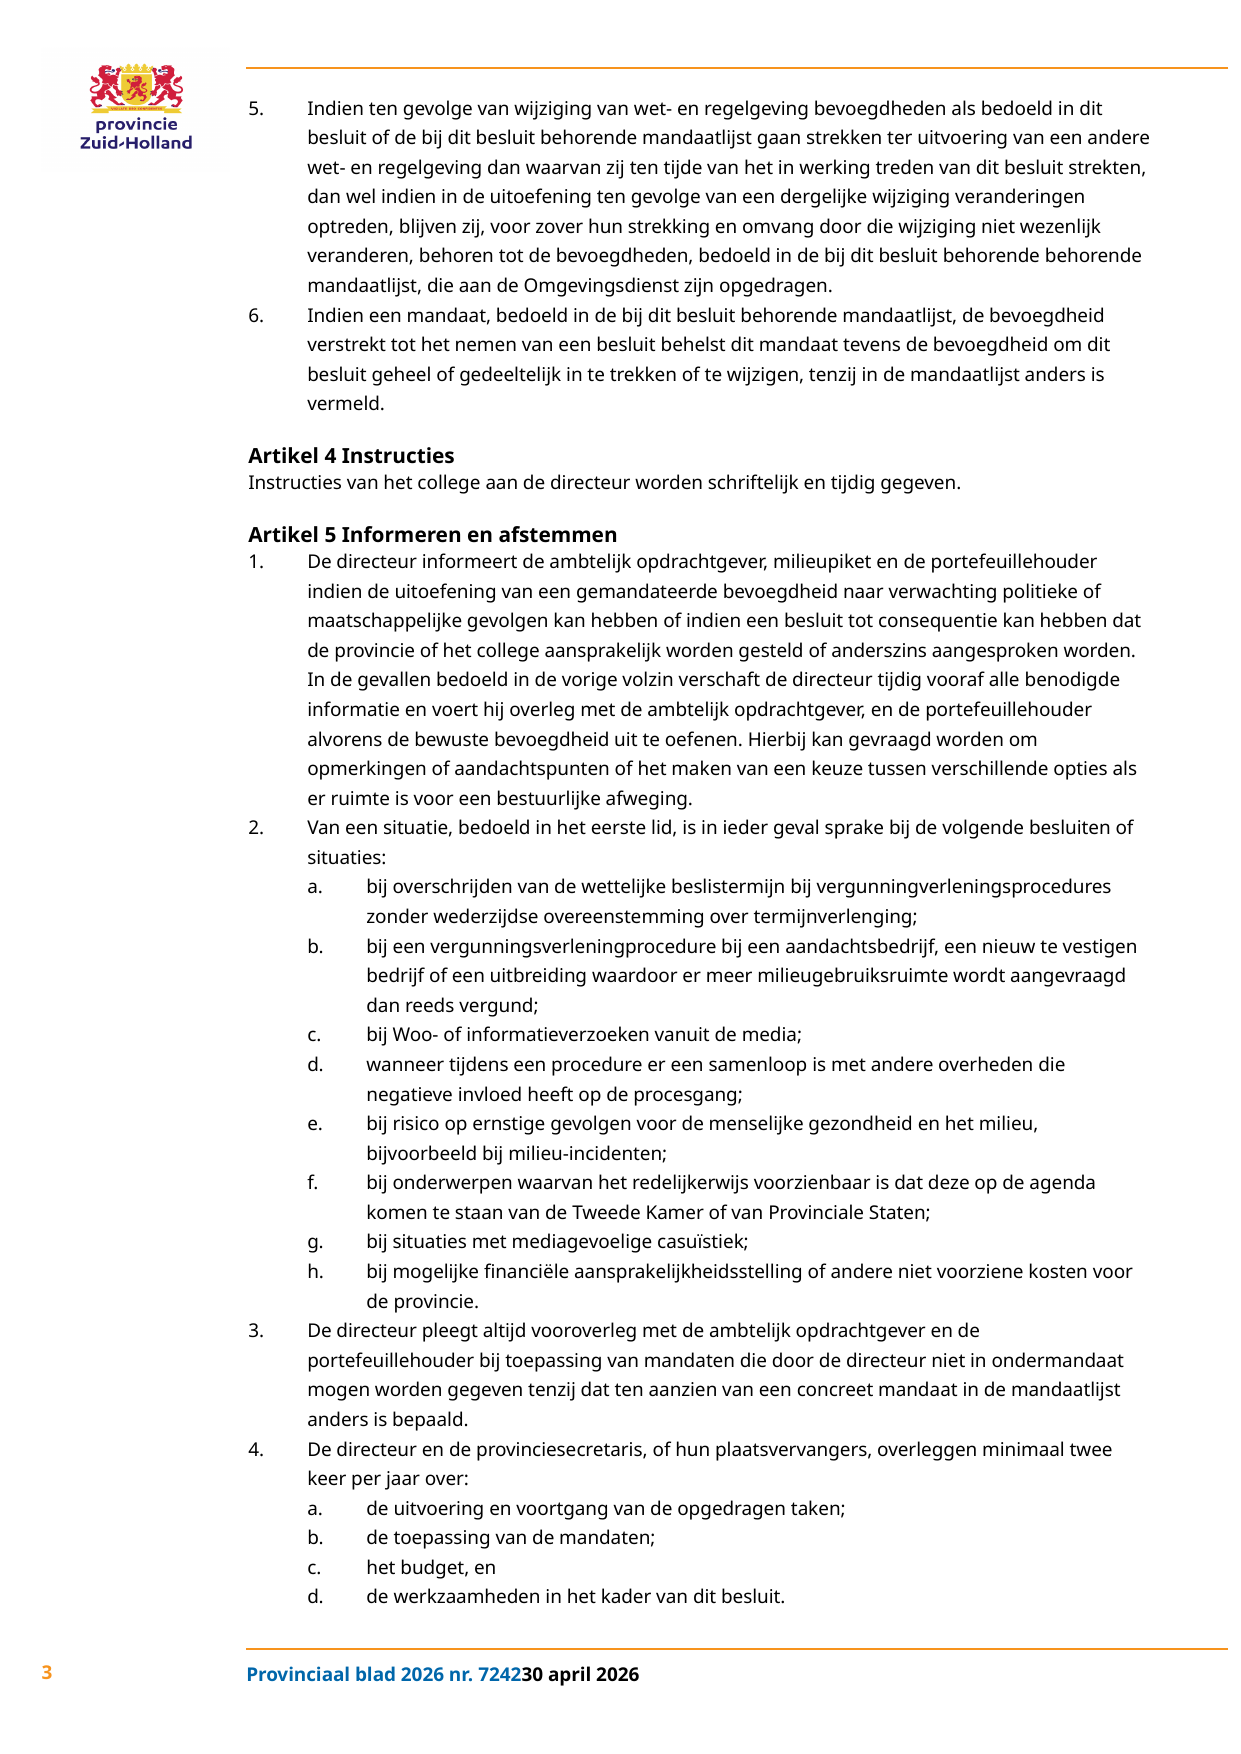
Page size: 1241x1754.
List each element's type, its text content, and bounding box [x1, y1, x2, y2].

list Indien een mandaat, bedoeld in de bij dit besluit behorende mandaatlijst, de bevoegdheid verstrekt tot het nemen van een besluit behelst dit mandaat tevens de bevoegdheid om dit besluit geheel of gedeeltelijk in te trekken of te wijzigen, tenzij in de mandaatlijst anders is vermeld. [248, 302, 1152, 416]
list De directeur en de provinciesecretaris, of hun plaatsvervangers, overleggen minimaal twee keer per jaar over: [248, 1436, 1152, 1491]
list bij overschrijden van de wettelijke beslistermijn bij vergunningverleningsprocedures zonder wederzijdse overeenstemming over termijnverlenging; [307, 874, 1152, 929]
list de uitvoering en voortgang van de opgedragen taken; [307, 1495, 1152, 1521]
text Artikel 5 Informeren en afstemmen [248, 520, 1152, 548]
list bij Woo- of informatieverzoeken vanuit de media; [307, 1022, 1152, 1047]
list het budget, en [307, 1554, 1152, 1580]
list bij onderwerpen waarvan het redelijkerwijs voorzienbaar is dat deze op de agenda komen te staan van de Tweede Kamer of van Provinciale Staten; [307, 1169, 1152, 1225]
list Van een situatie, bedoeld in het eerste lid, is in ieder geval sprake bij de volgende besluiten of situaties: [248, 814, 1152, 870]
text Instructies van het college aan de directeur worden schriftelijk en tijdig gegeven. [248, 469, 1152, 495]
list bij mogelijke financiële aansprakelijkheidsstelling of andere niet voorziene kosten voor de provincie. [307, 1258, 1152, 1314]
text Artikel 4 Instructies [248, 441, 1152, 469]
list De directeur pleegt altijd vooroverleg met de ambtelijk opdrachtgever en de portefeuillehouder bij toepassing van mandaten die door de directeur niet in ondermandaat mogen worden gegeven tenzij dat ten aanzien van een concreet mandaat in de mandaatlijst anders is bepaald. [248, 1317, 1152, 1432]
list bij situaties met mediagevoelige casuïstiek; [307, 1229, 1152, 1254]
list de toepassing van de mandaten; [307, 1524, 1152, 1550]
list bij risico op ernstige gevolgen voor de menselijke gezondheid en het milieu, bijvoorbeeld bij milieu-incidenten; [307, 1110, 1152, 1166]
list De directeur informeert de ambtelijk opdrachtgever, milieupiket en de portefeuillehouder indien de uitoefening van een gemandateerde bevoegdheid naar verwachting politieke of maatschappelijke gevolgen kan hebben of indien een besluit tot consequentie kan hebben dat de provincie of het college aansprakelijk worden gesteld of anderszins aangesproken worden. In de gevallen bedoeld in de vorige volzin verschaft de directeur tijdig vooraf alle benodigde informatie en voert hij overleg met de ambtelijk opdrachtgever, en de portefeuillehouder alvorens de bewuste bevoegdheid uit te oefenen. Hierbij kan gevraagd worden om opmerkingen of aandachtspunten of het maken van een keuze tussen verschillende opties als er ruimte is voor een bestuurlijke afweging. [248, 548, 1152, 811]
picture [41, 47, 231, 172]
list bij een vergunningsverleningprocedure bij een aandachtsbedrijf, een nieuw te vestigen bedrijf of een uitbreiding waardoor er meer milieugebruiksruimte wordt aangevraagd dan reeds vergund; [307, 933, 1152, 1018]
list wanneer tijdens een procedure er een samenloop is met andere overheden die negatieve invloed heeft op de procesgang; [307, 1051, 1152, 1107]
list de werkzaamheden in het kader van dit besluit. [307, 1584, 1152, 1609]
list Indien ten gevolge van wijziging van wet- en regelgeving bevoegdheden als bedoeld in dit besluit of de bij dit besluit behorende mandaatlijst gaan strekken ter uitvoering van een andere wet- en regelgeving dan waarvan zij ten tijde van het in werking treden van dit besluit strekten, dan wel indien in de uitoefening ten gevolge van een dergelijke wijziging veranderingen optreden, blijven zij, voor zover hun strekking en omvang door die wijziging niet wezenlijk veranderen, behoren tot de bevoegdheden, bedoeld in de bij dit besluit behorende behorende mandaatlijst, die aan de Omgevingsdienst zijn opgedragen. [248, 95, 1152, 298]
